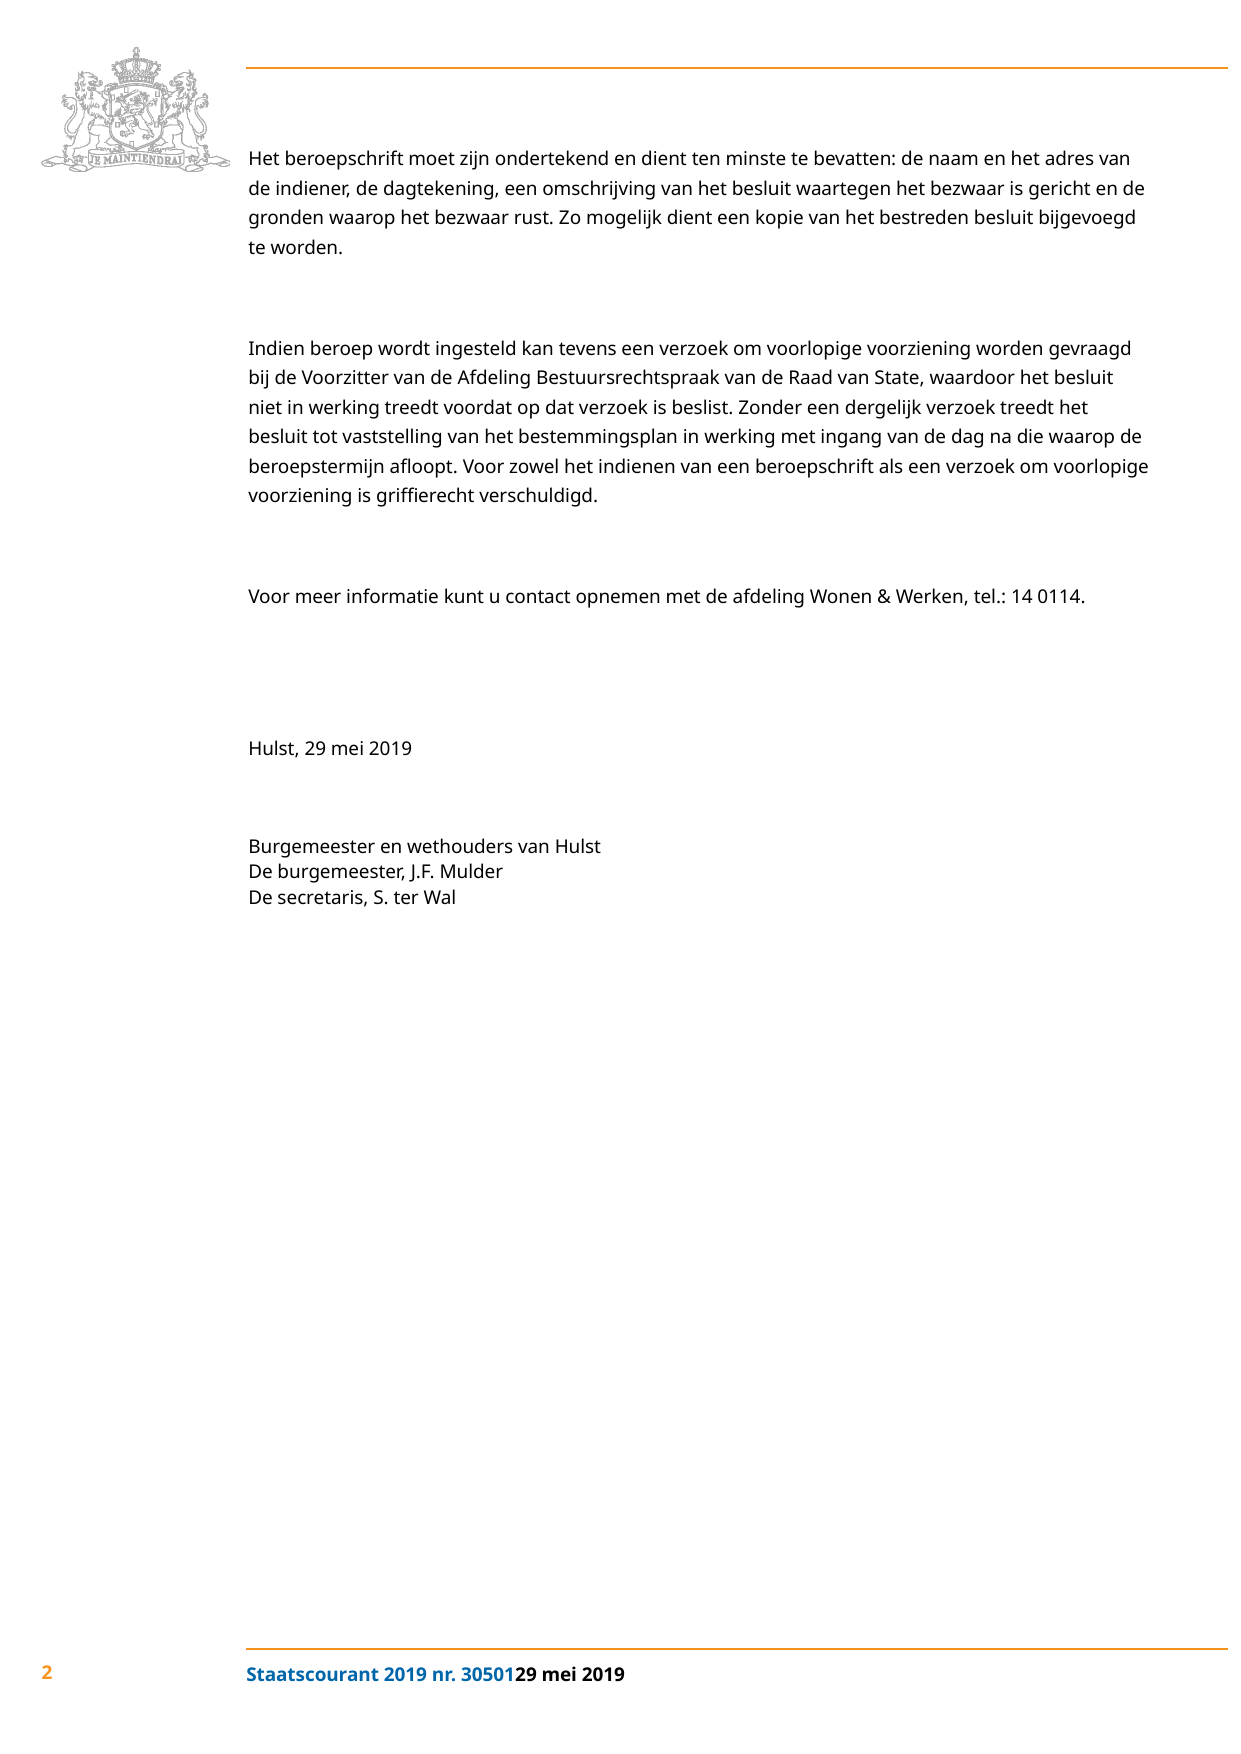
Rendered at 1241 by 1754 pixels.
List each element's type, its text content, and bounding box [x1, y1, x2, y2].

text Het beroepschrift moet zijn ondertekend en dient ten minste te bevatten: de naam en het adres van de indiener, de dagtekening, een omschrijving van het besluit waartegen het bezwaar is gericht en de gronden waarop het bezwaar rust. Zo mogelijk dient een kopie van het bestreden besluit bijgevoegd te worden. [248, 145, 1152, 260]
text Voor meer informatie kunt u contact opnemen met de afdeling Wonen & Werken, tel.: 14 0114. [248, 583, 1152, 609]
text De burgemeester, J.F. Mulder [248, 859, 1152, 884]
text Indien beroep wordt ingesteld kan tevens een verzoek om voorlopige voorziening worden gevraagd bij de Voorzitter van de Afdeling Bestuursrechtspraak van de Raad van State, waardoor het besluit niet in werking treedt voordat op dat verzoek is beslist. Zonder een dergelijk verzoek treedt het besluit tot vaststelling van het bestemmingsplan in werking met ingang van de dag na die waarop de beroepstermijn afloopt. Voor zowel het indienen van een beroepschrift als een verzoek om voorlopige voorziening is griffierecht verschuldigd. [248, 335, 1152, 508]
picture [41, 47, 231, 172]
text De secretaris, S. ter Wal [248, 884, 1152, 910]
text Hulst, 29 mei 2019 [248, 735, 1152, 761]
text Burgemeester en wethouders van Hulst [248, 833, 1152, 859]
